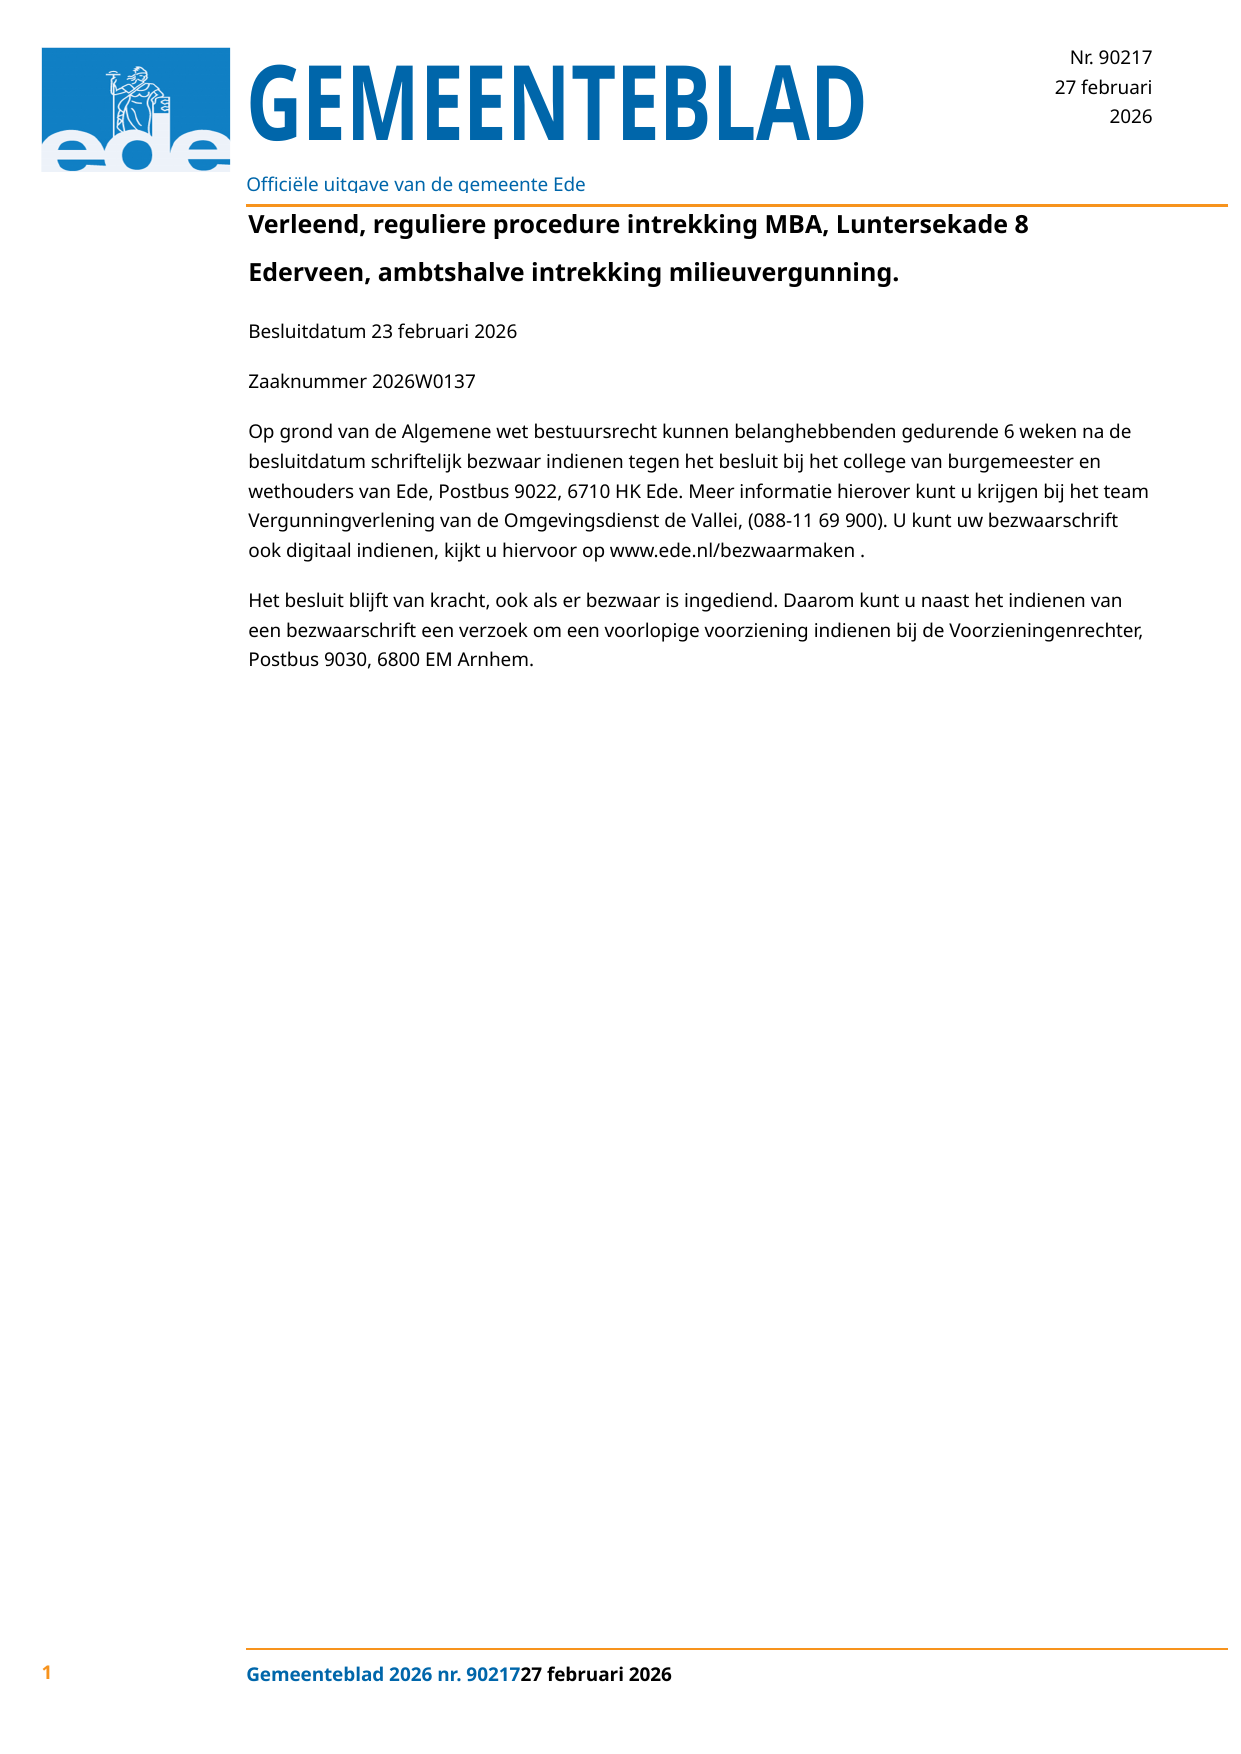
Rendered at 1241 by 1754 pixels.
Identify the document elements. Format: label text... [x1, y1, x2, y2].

text Het besluit blijft van kracht, ook als er bezwaar is ingediend. Daarom kunt u naast het indienen van een bezwaarschrift een verzoek om een voorlopige voorziening indienen bij de Voorzieningenrechter, Postbus 9030, 6800 EM Arnhem. [248, 587, 1152, 672]
text Besluitdatum 23 februari 2026 [248, 318, 1152, 344]
text Op grond van de Algemene wet bestuursrecht kunnen belanghebbenden gedurende 6 weken na de besluitdatum schriftelijk bezwaar indienen tegen het besluit bij het college van burgemeester en wethouders van Ede, Postbus 9022, 6710 HK Ede. Meer informatie hierover kunt u krijgen bij het team Vergunningverlening van de Omgevingsdienst de Vallei, (088-11 69 900). U kunt uw bezwaarschrift ook digitaal indienen, kijkt u hiervoor op www.ede.nl/bezwaarmaken . [248, 419, 1152, 563]
picture [41, 47, 231, 172]
text Verleend, reguliere procedure intrekking MBA, Luntersekade 8 Ederveen, ambtshalve intrekking milieuvergunning. [248, 207, 1152, 288]
text Zaaknummer 2026W0137 [248, 368, 1152, 394]
